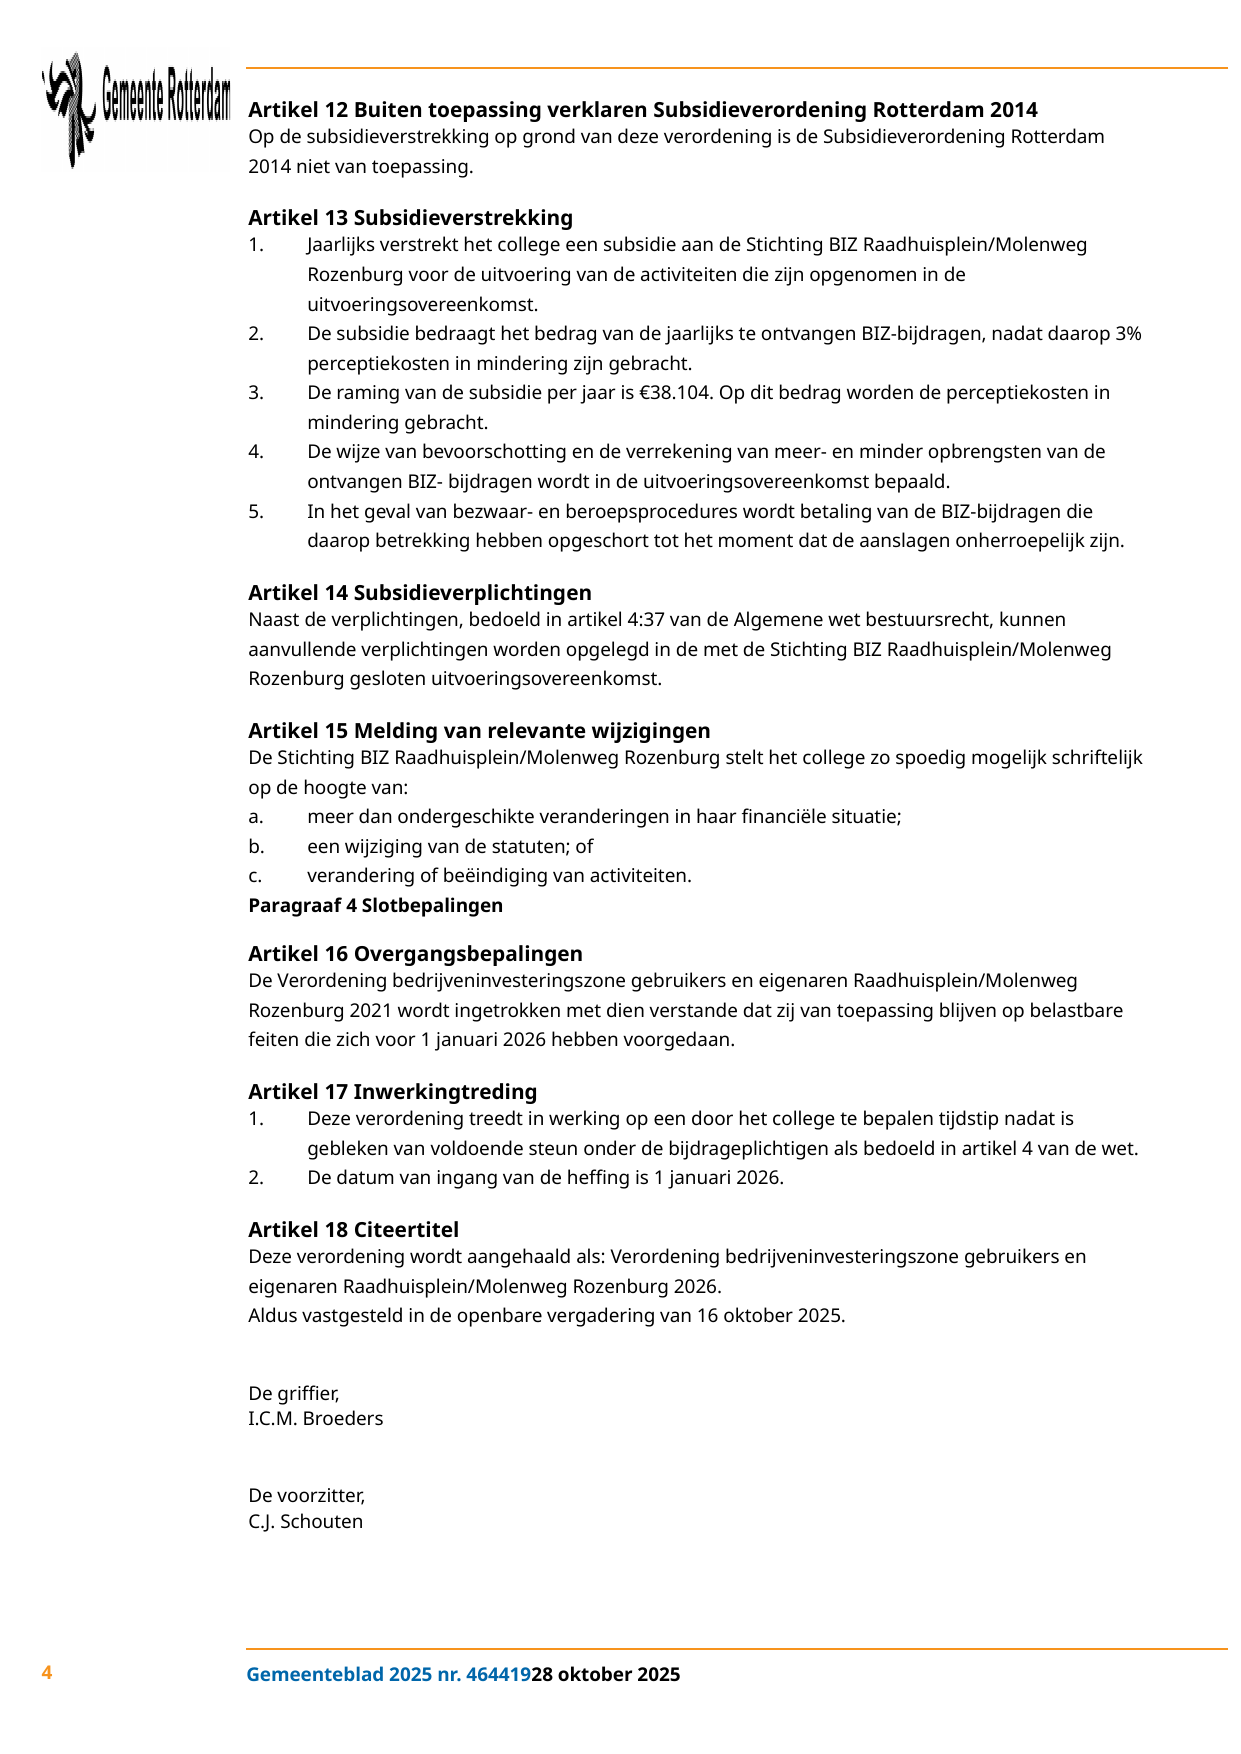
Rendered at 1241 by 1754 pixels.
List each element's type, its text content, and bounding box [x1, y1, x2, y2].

text Artikel 16 Overgangsbepalingen [248, 939, 1152, 967]
text Artikel 12 Buiten toepassing verklaren Subsidieverordening Rotterdam 2014 [248, 95, 1152, 123]
picture [41, 47, 231, 172]
text C.J. Schouten [248, 1508, 1152, 1534]
text De Verordening bedrijveninvesteringszone gebruikers en eigenaren Raadhuisplein/Molenweg Rozenburg 2021 wordt ingetrokken met dien verstande dat zij van toepassing blijven op belastbare feiten die zich voor 1 januari 2026 hebben voorgedaan. [248, 967, 1152, 1052]
list De raming van de subsidie per jaar is €38.104. Op dit bedrag worden de perceptiekosten in mindering gebracht. [248, 379, 1152, 435]
list meer dan ondergeschikte veranderingen in haar financiële situatie; [248, 803, 1152, 829]
list een wijziging van de statuten; of [248, 833, 1152, 859]
text De griffier, [248, 1380, 1152, 1405]
text Artikel 17 Inwerkingtreding [248, 1077, 1152, 1105]
list Deze verordening treedt in werking op een door het college te bepalen tijdstip nadat is gebleken van voldoende steun onder de bijdrageplichtigen als bedoeld in artikel 4 van de wet. [248, 1105, 1152, 1161]
list De wijze van bevoorschotting en de verrekening van meer- en minder opbrengsten van de ontvangen BIZ- bijdragen wordt in de uitvoeringsovereenkomst bepaald. [248, 439, 1152, 494]
text Deze verordening wordt aangehaald als: Verordening bedrijveninvesteringszone gebruikers en eigenaren Raadhuisplein/Molenweg Rozenburg 2026. [248, 1243, 1152, 1299]
list De subsidie bedraagt het bedrag van de jaarlijks te ontvangen BIZ-bijdragen, nadat daarop 3% perceptiekosten in mindering zijn gebracht. [248, 320, 1152, 376]
text De Stichting BIZ Raadhuisplein/Molenweg Rozenburg stelt het college zo spoedig mogelijk schriftelijk op de hoogte van: [248, 744, 1152, 800]
text Artikel 15 Melding van relevante wijzigingen [248, 716, 1152, 744]
text Artikel 18 Citeertitel [248, 1215, 1152, 1243]
text Paragraaf 4 Slotbepalingen [248, 892, 1152, 918]
text Aldus vastgesteld in de openbare vergadering van 16 oktober 2025. [248, 1302, 1152, 1328]
text Naast de verplichtingen, bedoeld in artikel 4:37 van de Algemene wet bestuursrecht, kunnen aanvullende verplichtingen worden opgelegd in de met de Stichting BIZ Raadhuisplein/Molenweg Rozenburg gesloten uitvoeringsovereenkomst. [248, 606, 1152, 691]
text Op de subsidieverstrekking op grond van deze verordening is de Subsidieverordening Rotterdam 2014 niet van toepassing. [248, 123, 1152, 178]
list verandering of beëindiging van activiteiten. [248, 863, 1152, 888]
text De voorzitter, [248, 1483, 1152, 1508]
text Artikel 13 Subsidieverstrekking [248, 203, 1152, 232]
list De datum van ingang van de heffing is 1 januari 2026. [248, 1164, 1152, 1190]
list In het geval van bezwaar- en beroepsprocedures wordt betaling van de BIZ-bijdragen die daarop betrekking hebben opgeschort tot het moment dat de aanslagen onherroepelijk zijn. [248, 498, 1152, 553]
text I.C.M. Broeders [248, 1405, 1152, 1431]
text Artikel 14 Subsidieverplichtingen [248, 578, 1152, 606]
list Jaarlijks verstrekt het college een subsidie aan de Stichting BIZ Raadhuisplein/Molenweg Rozenburg voor de uitvoering van de activiteiten die zijn opgenomen in de uitvoeringsovereenkomst. [248, 232, 1152, 317]
